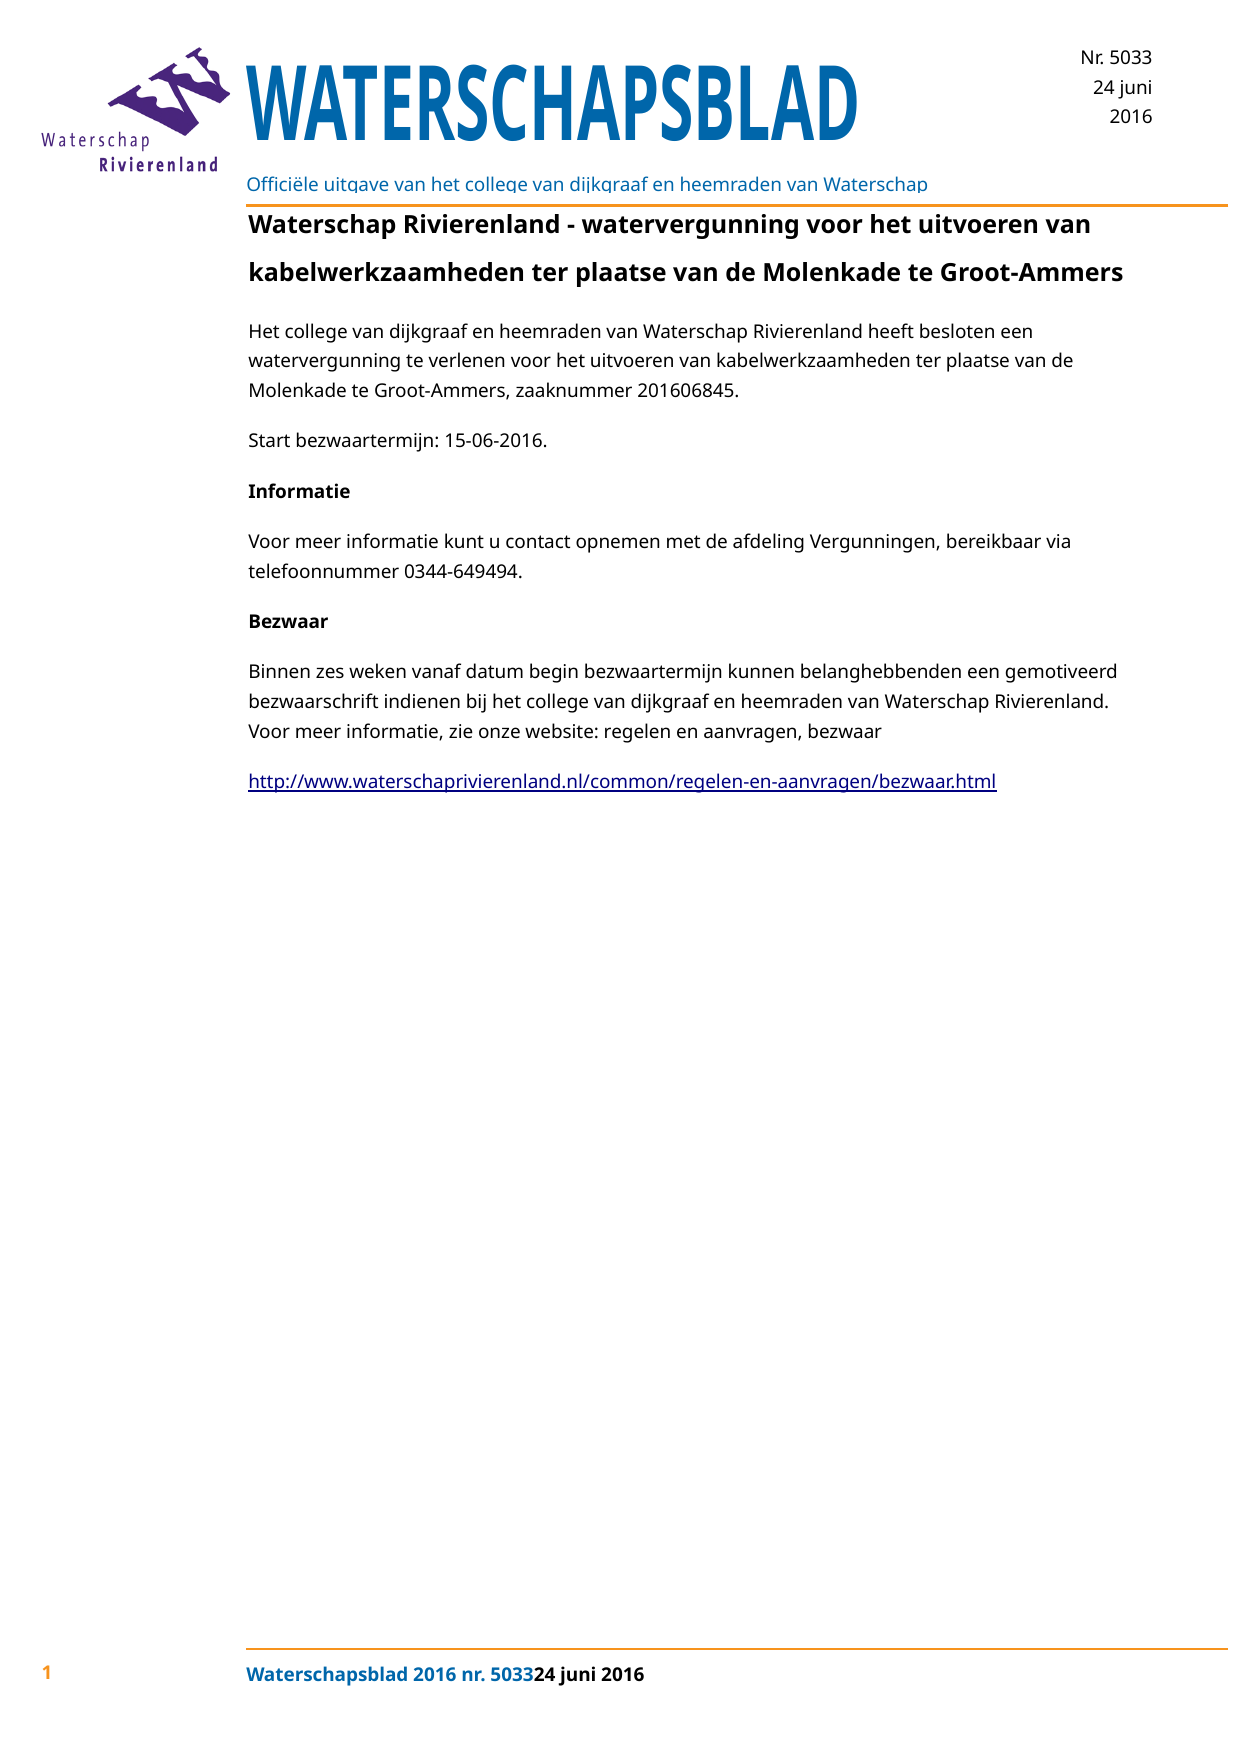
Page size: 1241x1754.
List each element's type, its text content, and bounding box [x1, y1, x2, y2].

picture [41, 47, 231, 172]
text Start bezwaartermijn: 15-06-2016. [248, 427, 1152, 453]
text Voor meer informatie kunt u contact opnemen met de afdeling Vergunningen, bereikbaar via telefoonnummer 0344-649494. [248, 528, 1152, 584]
text Bezwaar [248, 608, 1152, 634]
text Informatie [248, 478, 1152, 504]
text Binnen zes weken vanaf datum begin bezwaartermijn kunnen belanghebbenden een gemotiveerd bezwaarschrift indienen bij het college van dijkgraaf en heemraden van Waterschap Rivierenland. Voor meer informatie, zie onze website: regelen en aanvragen, bezwaar [248, 659, 1152, 744]
text Waterschap Rivierenland - watervergunning voor het uitvoeren van kabelwerkzaamheden ter plaatse van de Molenkade te Groot-Ammers [248, 207, 1152, 288]
text http://www.waterschaprivierenland.nl/common/regelen-en-aanvragen/bezwaar.html [248, 768, 1152, 794]
text Het college van dijkgraaf en heemraden van Waterschap Rivierenland heeft besloten een watervergunning te verlenen voor het uitvoeren van kabelwerkzaamheden ter plaatse van de Molenkade te Groot-Ammers, zaaknummer 201606845. [248, 318, 1152, 403]
